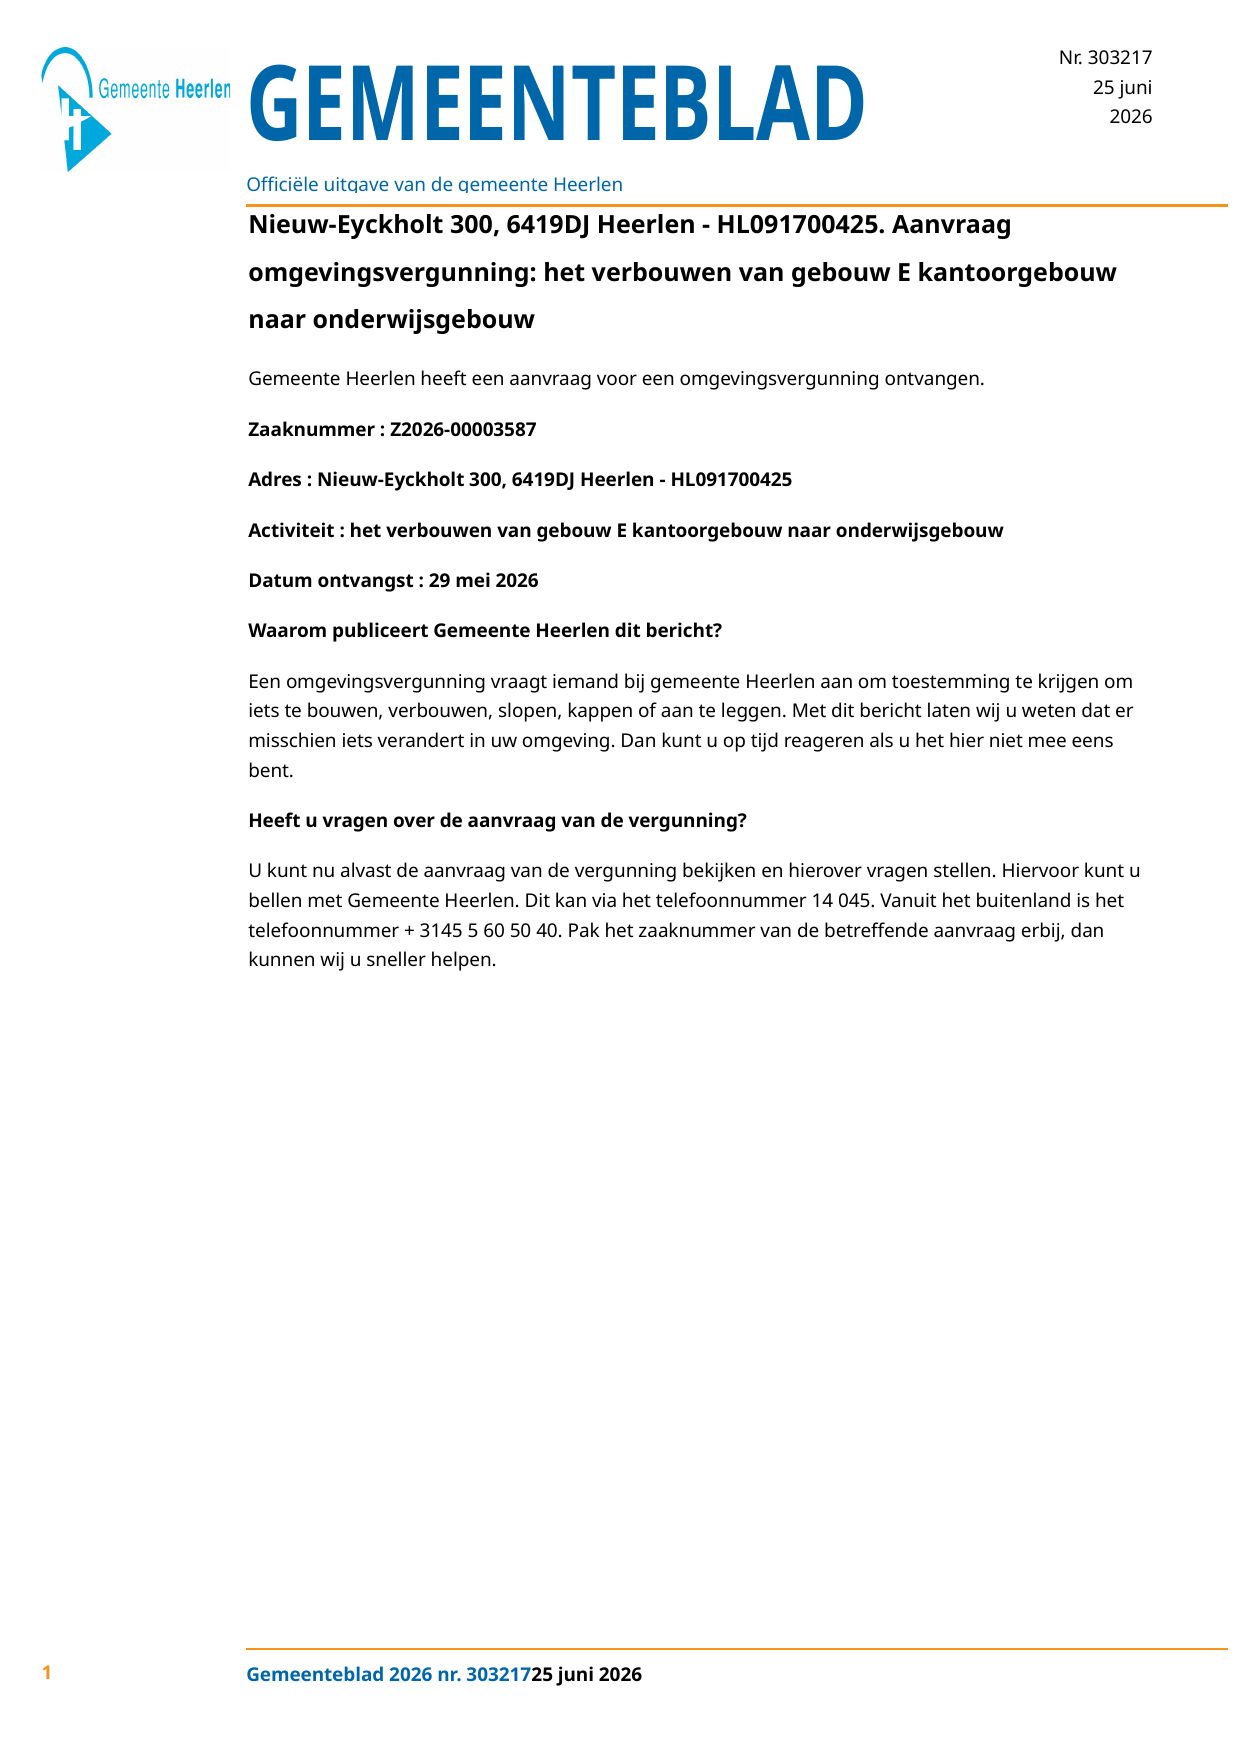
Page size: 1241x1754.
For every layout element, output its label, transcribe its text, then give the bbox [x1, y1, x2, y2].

text Adres : Nieuw-Eyckholt 300, 6419DJ Heerlen - HL091700425 [248, 466, 1152, 492]
text Een omgevingsvergunning vraagt iemand bij gemeente Heerlen aan om toestemming te krijgen om iets te bouwen, verbouwen, slopen, kappen of aan te leggen. Met dit bericht laten wij u weten dat er misschien iets verandert in uw omgeving. Dan kunt u op tijd reageren als u het hier niet mee eens bent. [248, 668, 1152, 782]
text Nieuw-Eyckholt 300, 6419DJ Heerlen - HL091700425. Aanvraag omgevingsvergunning: het verbouwen van gebouw E kantoorgebouw naar onderwijsgebouw [248, 207, 1152, 336]
text Waarom publiceert Gemeente Heerlen dit bericht? [248, 618, 1152, 643]
picture [41, 47, 59, 70]
text Heeft u vragen over de aanvraag van de vergunning? [248, 807, 1152, 833]
text U kunt nu alvast de aanvraag van de vergunning bekijken en hierover vragen stellen. Hiervoor kunt u bellen met Gemeente Heerlen. Dit kan via het telefoonnummer 14 045. Vanuit het buitenland is het telefoonnummer + 3145 5 60 50 40. Pak het zaaknummer van de betreffende aanvraag erbij, dan kunnen wij u sneller helpen. [248, 858, 1152, 972]
picture [41, 47, 231, 172]
text Activiteit : het verbouwen van gebouw E kantoorgebouw naar onderwijsgebouw [248, 517, 1152, 542]
text Datum ontvangst : 29 mei 2026 [248, 567, 1152, 593]
text Zaaknummer : Z2026-00003587 [248, 416, 1152, 442]
text Gemeente Heerlen heeft een aanvraag voor een omgevingsvergunning ontvangen. [248, 366, 1152, 391]
